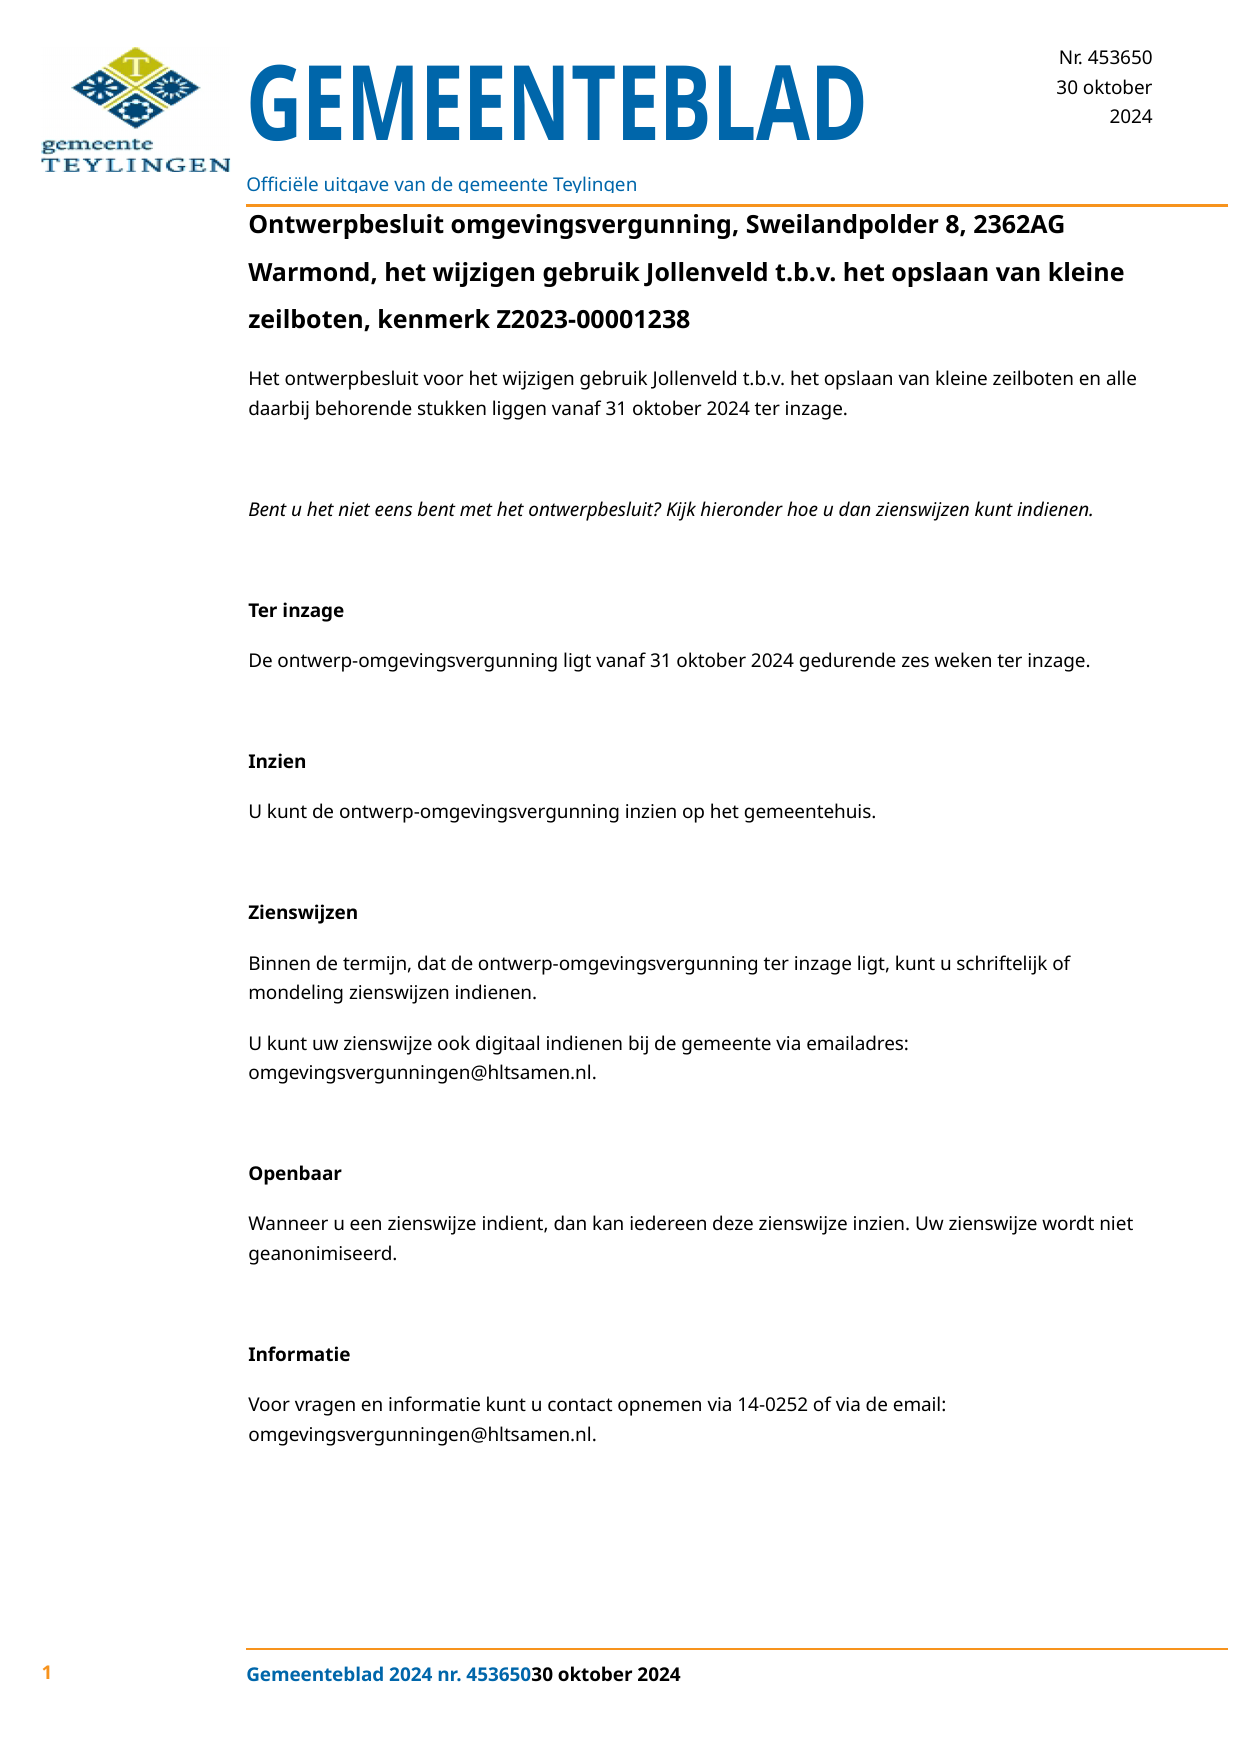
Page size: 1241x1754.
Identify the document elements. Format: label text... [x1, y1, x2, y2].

text Inzien [248, 748, 1152, 774]
text Wanneer u een zienswijze indient, dan kan iedereen deze zienswijze inzien. Uw zienswijze wordt niet geanonimiseerd. [248, 1211, 1152, 1266]
text Het ontwerpbesluit voor het wijzigen gebruik Jollenveld t.b.v. het opslaan van kleine zeilboten en alle daarbij behorende stukken liggen vanaf 31 oktober 2024 ter inzage. [248, 366, 1152, 421]
text Bent u het niet eens bent met het ontwerpbesluit? Kijk hieronder hoe u dan zienswijzen kunt indienen. [248, 496, 1152, 522]
text U kunt de ontwerp-omgevingsvergunning inzien op het gemeentehuis. [248, 798, 1152, 824]
text De ontwerp-omgevingsvergunning ligt vanaf 31 oktober 2024 gedurende zes weken ter inzage. [248, 647, 1152, 673]
text Binnen de termijn, dat de ontwerp-omgevingsvergunning ter inzage ligt, kunt u schriftelijk of mondeling zienswijzen indienen. [248, 950, 1152, 1005]
text Informatie [248, 1341, 1152, 1367]
text U kunt uw zienswijze ook digitaal indienen bij de gemeente via emailadres: omgevingsvergunningen@hltsamen.nl. [248, 1030, 1152, 1085]
text Openbaar [248, 1160, 1152, 1186]
picture [41, 47, 231, 172]
text Voor vragen en informatie kunt u contact opnemen via 14-0252 of via de email: omgevingsvergunningen@hltsamen.nl. [248, 1391, 1152, 1447]
text Zienswijzen [248, 899, 1152, 925]
text Ter inzage [248, 597, 1152, 622]
text Ontwerpbesluit omgevingsvergunning, Sweilandpolder 8, 2362AG Warmond, het wijzigen gebruik Jollenveld t.b.v. het opslaan van kleine zeilboten, kenmerk Z2023-00001238 [248, 207, 1152, 336]
